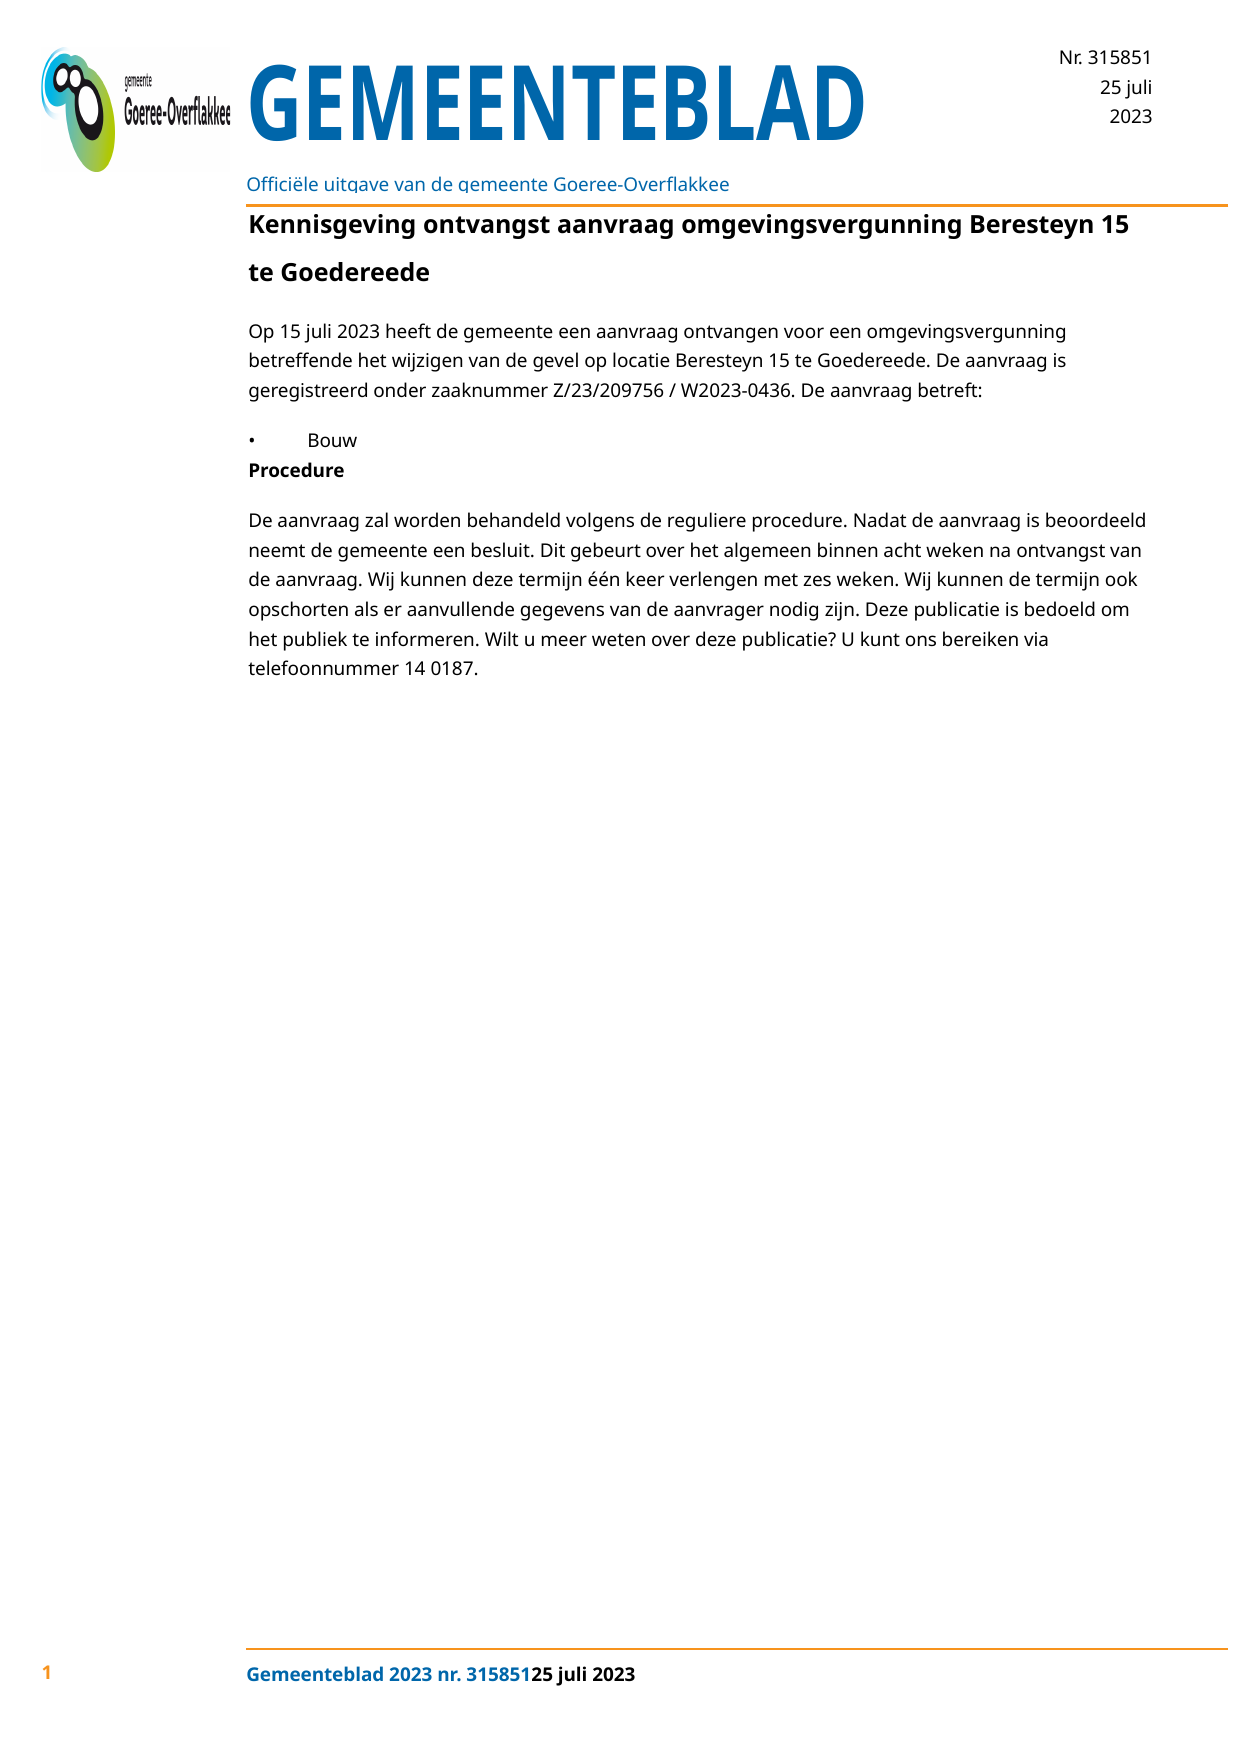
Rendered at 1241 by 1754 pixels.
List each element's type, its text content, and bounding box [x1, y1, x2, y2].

text Procedure [248, 457, 1152, 483]
list Bouw [248, 427, 1152, 453]
picture [41, 47, 231, 172]
text Op 15 juli 2023 heeft de gemeente een aanvraag ontvangen voor een omgevingsvergunning betreffende het wijzigen van de gevel op locatie Beresteyn 15 te Goedereede. De aanvraag is geregistreerd onder zaaknummer Z/23/209756 / W2023-0436. De aanvraag betreft: [248, 318, 1152, 403]
text De aanvraag zal worden behandeld volgens de reguliere procedure. Nadat de aanvraag is beoordeeld neemt de gemeente een besluit. Dit gebeurt over het algemeen binnen acht weken na ontvangst van de aanvraag. Wij kunnen deze termijn één keer verlengen met zes weken. Wij kunnen de termijn ook opschorten als er aanvullende gegevens van de aanvrager nodig zijn. Deze publicatie is bedoeld om het publiek te informeren. Wilt u meer weten over deze publicatie? U kunt ons bereiken via telefoonnummer 14 0187. [248, 507, 1152, 681]
text Kennisgeving ontvangst aanvraag omgevingsvergunning Beresteyn 15 te Goedereede [248, 207, 1152, 288]
